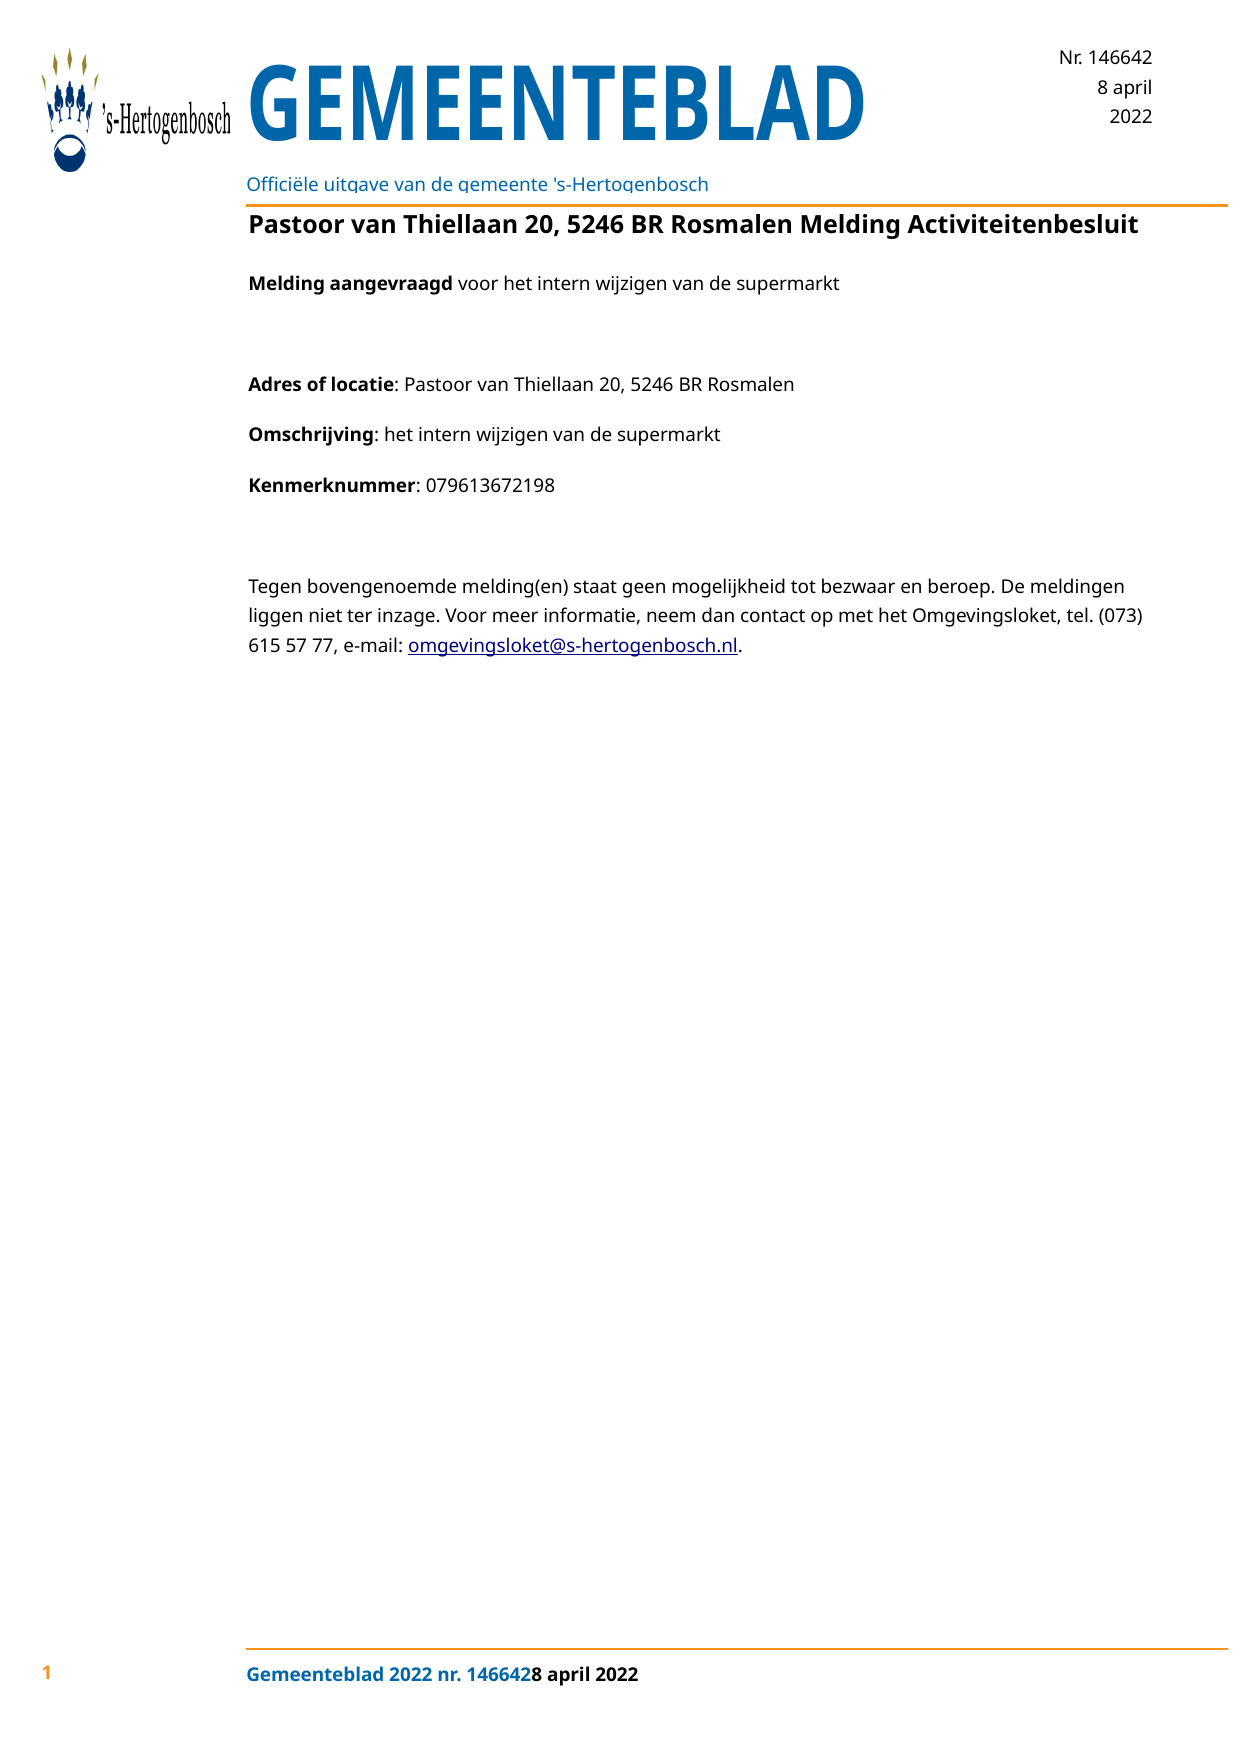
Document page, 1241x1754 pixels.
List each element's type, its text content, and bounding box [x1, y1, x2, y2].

picture [41, 47, 231, 172]
text Tegen bovengenoemde melding(en) staat geen mogelijkheid tot bezwaar en beroep. De meldingen liggen niet ter inzage. Voor meer informatie, neem dan contact op met het Omgevingsloket, tel. (073) 615 57 77, e-mail: omgevingsloket@s-hertogenbosch.nl. [248, 573, 1152, 658]
text Pastoor van Thiellaan 20, 5246 BR Rosmalen Melding Activiteitenbesluit [248, 207, 1152, 241]
text Kenmerknummer: 079613672198 [248, 472, 1152, 498]
text Melding aangevraagd voor het intern wijzigen van de supermarkt [248, 270, 1152, 296]
text Omschrijving: het intern wijzigen van de supermarkt [248, 422, 1152, 447]
text Adres of locatie: Pastoor van Thiellaan 20, 5246 BR Rosmalen [248, 371, 1152, 397]
